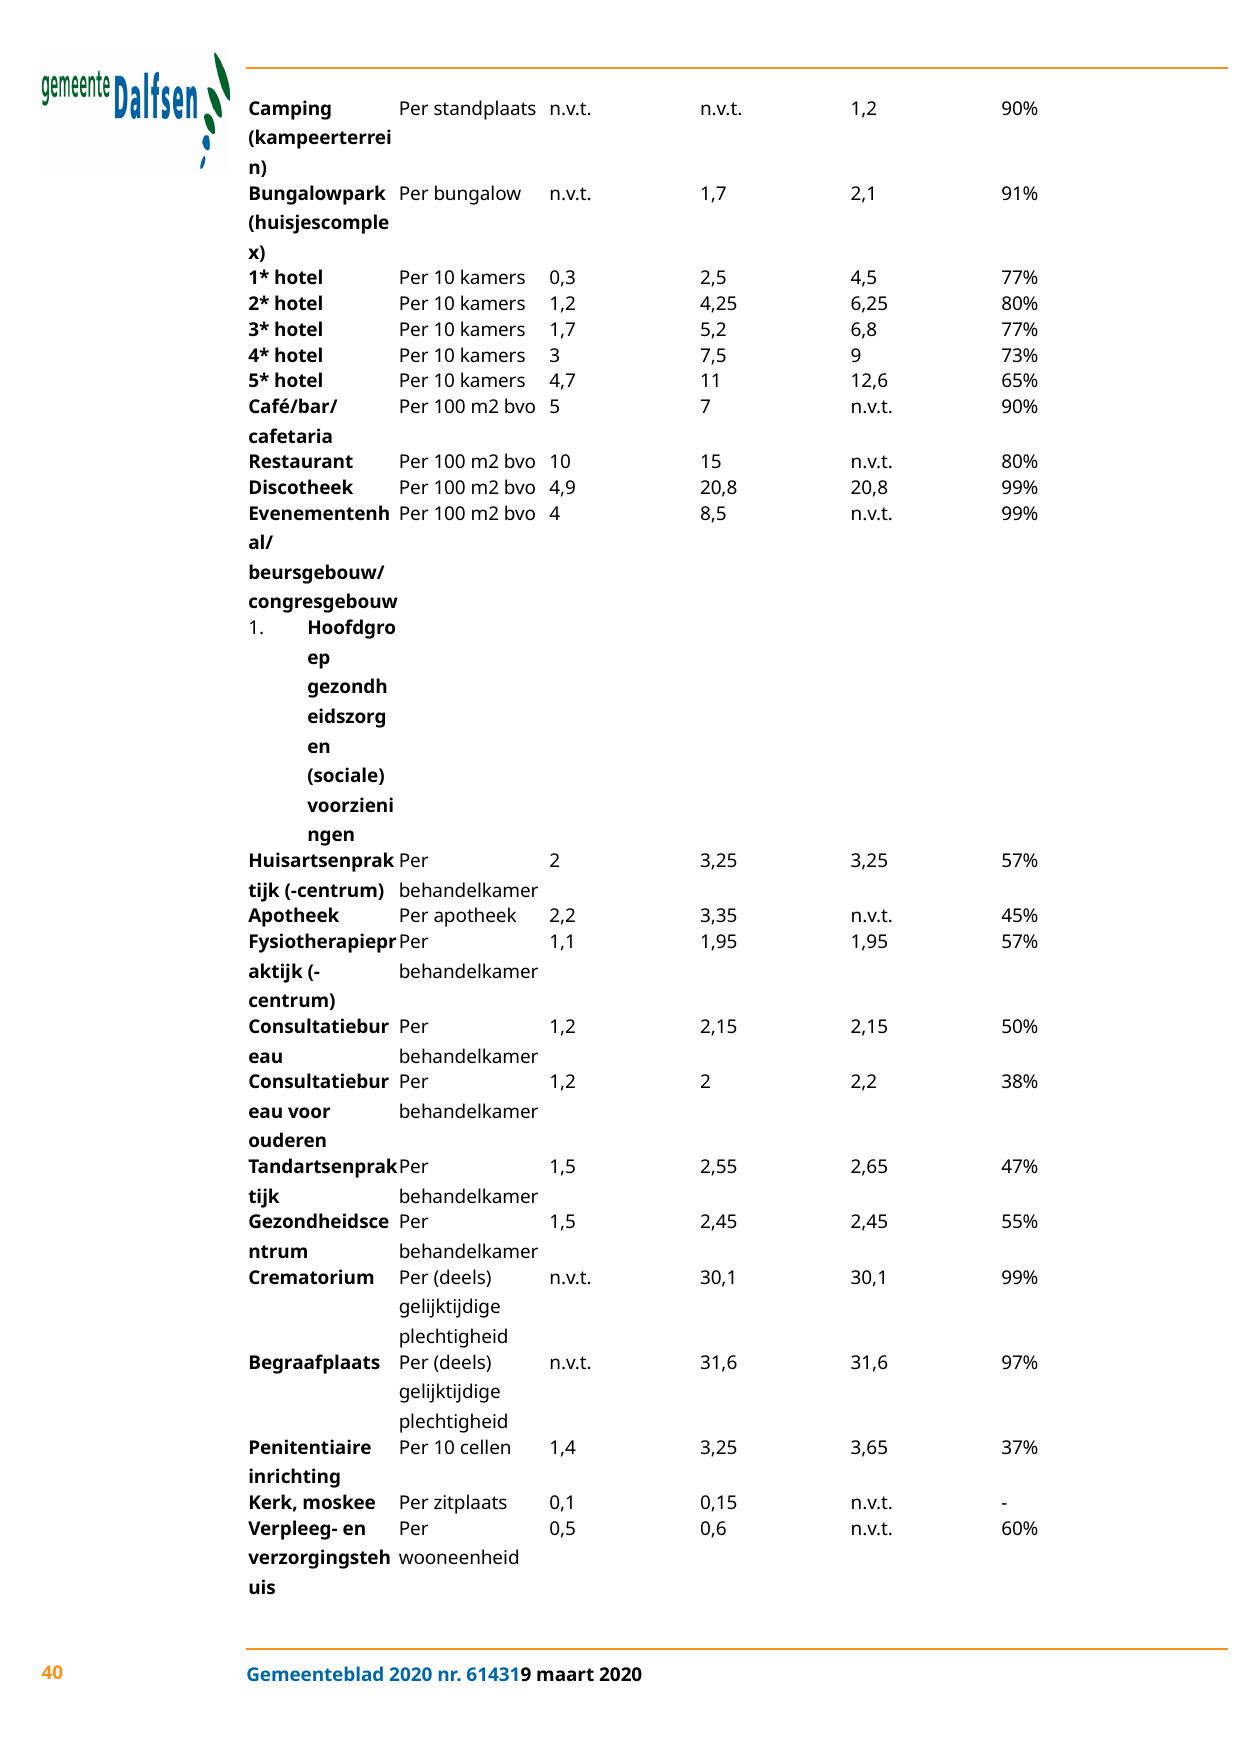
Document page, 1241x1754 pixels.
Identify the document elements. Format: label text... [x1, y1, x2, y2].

table_cell Café/bar/cafetaria [248, 393, 398, 448]
table_cell 4,5 [850, 265, 1001, 290]
table_cell 47% [1001, 1154, 1152, 1209]
table_cell n.v.t. [850, 903, 1001, 928]
table_cell 38% [1001, 1069, 1152, 1153]
table_cell 5* hotel [248, 368, 398, 393]
table_cell Hoofdgroep gezondheidszorg en (sociale) voorzieningen [248, 615, 398, 847]
table_cell 2,65 [850, 1154, 1001, 1209]
table_cell 1,2 [850, 95, 1001, 180]
table_cell 91% [1001, 180, 1152, 264]
table_cell 31,6 [850, 1349, 1001, 1434]
table_cell Consultatiebureau voor ouderen [248, 1069, 398, 1153]
table_cell Per 10 kamers [399, 368, 549, 393]
table_cell 3,35 [700, 903, 850, 928]
table_cell 30,1 [700, 1264, 850, 1349]
table_cell 1,2 [549, 1013, 700, 1068]
table_cell 2* hotel [248, 290, 398, 316]
table_cell 5,2 [700, 316, 850, 342]
table_cell Per bungalow [399, 180, 549, 264]
table_cell 45% [1001, 903, 1152, 928]
table_cell 7 [700, 393, 850, 448]
table_cell 2,15 [850, 1013, 1001, 1068]
table_cell 2 [700, 1069, 850, 1153]
table_cell n.v.t. [850, 1515, 1001, 1600]
table_cell Per apotheek [399, 903, 549, 928]
table_cell 2,55 [700, 1154, 850, 1209]
table_cell 4,25 [700, 290, 850, 316]
table_cell 1,7 [549, 316, 700, 342]
table_cell 3 [549, 342, 700, 367]
table_cell Evenementenhal/beursgebouw/congresgebouw [248, 500, 398, 614]
table_cell Per (deels) gelijktijdige plechtigheid [399, 1264, 549, 1349]
table_cell Per 100 m2 bvo [399, 449, 549, 474]
table_cell 10 [549, 449, 700, 474]
table_cell 30,1 [850, 1264, 1001, 1349]
table_cell 12,6 [850, 368, 1001, 393]
table_cell Begraafplaats [248, 1349, 398, 1434]
table_cell Per standplaats [399, 95, 549, 180]
table_cell 97% [1001, 1349, 1152, 1434]
table_cell Per behandelkamer [399, 847, 549, 903]
table_cell Gezondheidscentrum [248, 1209, 398, 1264]
table_cell Apotheek [248, 903, 398, 928]
table_cell 77% [1001, 316, 1152, 342]
table_cell 60% [1001, 1515, 1152, 1600]
table_cell Per zitplaats [399, 1489, 549, 1515]
table_cell 3,65 [850, 1434, 1001, 1489]
table_cell Per 10 kamers [399, 342, 549, 367]
table_cell n.v.t. [700, 95, 850, 180]
table_cell Per behandelkamer [399, 1013, 549, 1068]
table_cell 55% [1001, 1209, 1152, 1264]
table_cell 3,25 [700, 1434, 850, 1489]
table_cell Per 10 kamers [399, 316, 549, 342]
table_cell 1,5 [549, 1209, 700, 1264]
table_cell 73% [1001, 342, 1152, 367]
table_cell 6,25 [850, 290, 1001, 316]
table_cell Crematorium [248, 1264, 398, 1349]
table_cell 80% [1001, 449, 1152, 474]
table_cell Verpleeg- en verzorgingstehuis [248, 1515, 398, 1600]
table_cell 1,2 [549, 290, 700, 316]
table_cell 90% [1001, 95, 1152, 180]
table_cell 5 [549, 393, 700, 448]
table_cell 57% [1001, 928, 1152, 1013]
table_cell 2,15 [700, 1013, 850, 1068]
table_cell 20,8 [850, 474, 1001, 500]
table_cell n.v.t. [549, 95, 700, 180]
table_cell 1,5 [549, 1154, 700, 1209]
table_cell Tandartsenpraktijk [248, 1154, 398, 1209]
table_cell 2,45 [850, 1209, 1001, 1264]
table_cell 1,1 [549, 928, 700, 1013]
table_cell 11 [700, 368, 850, 393]
picture [41, 47, 231, 172]
table_cell 9 [850, 342, 1001, 367]
table_cell 2,5 [700, 265, 850, 290]
table_cell 2,2 [850, 1069, 1001, 1153]
table_cell Consultatiebureau [248, 1013, 398, 1068]
table_cell 6,8 [850, 316, 1001, 342]
table_cell 31,6 [700, 1349, 850, 1434]
table_cell 1,95 [850, 928, 1001, 1013]
table_cell n.v.t. [549, 180, 700, 264]
table_cell n.v.t. [549, 1264, 700, 1349]
table_cell 4* hotel [248, 342, 398, 367]
table_cell Per 10 cellen [399, 1434, 549, 1489]
table_cell 1,7 [700, 180, 850, 264]
table_cell 0,15 [700, 1489, 850, 1515]
table_cell 57% [1001, 847, 1152, 903]
table_cell 0,5 [549, 1515, 700, 1600]
table_cell Penitentiaire inrichting [248, 1434, 398, 1489]
table_cell 3* hotel [248, 316, 398, 342]
table_cell Huisartsenpraktijk (-centrum) [248, 847, 398, 903]
table_cell 4,9 [549, 474, 700, 500]
table_cell 77% [1001, 265, 1152, 290]
table_cell 99% [1001, 474, 1152, 500]
table_cell - [1001, 1489, 1152, 1515]
table_cell Camping (kampeerterrein) [248, 95, 398, 180]
table_cell 50% [1001, 1013, 1152, 1068]
table_cell Per 100 m2 bvo [399, 500, 549, 614]
table_cell n.v.t. [850, 1489, 1001, 1515]
table_cell 4 [549, 500, 700, 614]
table_cell 90% [1001, 393, 1152, 448]
table_cell Restaurant [248, 449, 398, 474]
table_cell 80% [1001, 290, 1152, 316]
table_cell n.v.t. [549, 1349, 700, 1434]
table_cell 1,4 [549, 1434, 700, 1489]
table_cell n.v.t. [850, 500, 1001, 614]
table_cell 20,8 [700, 474, 850, 500]
table_cell Per behandelkamer [399, 1069, 549, 1153]
table_cell 2,45 [700, 1209, 850, 1264]
table_cell 99% [1001, 500, 1152, 614]
table_cell 99% [1001, 1264, 1152, 1349]
table_cell Per 100 m2 bvo [399, 474, 549, 500]
table_cell 1,2 [549, 1069, 700, 1153]
table_cell 0,3 [549, 265, 700, 290]
table_cell 1,95 [700, 928, 850, 1013]
table_cell Per 100 m2 bvo [399, 393, 549, 448]
table_cell 7,5 [700, 342, 850, 367]
table_cell 2 [549, 847, 700, 903]
table_cell 15 [700, 449, 850, 474]
table_cell 3,25 [850, 847, 1001, 903]
table_cell Per wooneenheid [399, 1515, 549, 1600]
table_cell 0,1 [549, 1489, 700, 1515]
table_cell Per behandelkamer [399, 1154, 549, 1209]
table_cell Per behandelkamer [399, 928, 549, 1013]
table_cell n.v.t. [850, 449, 1001, 474]
table_cell Per behandelkamer [399, 1209, 549, 1264]
table_cell Per 10 kamers [399, 265, 549, 290]
table_cell 37% [1001, 1434, 1152, 1489]
table_cell Per 10 kamers [399, 290, 549, 316]
table_cell 3,25 [700, 847, 850, 903]
table_cell 65% [1001, 368, 1152, 393]
table_cell 2,1 [850, 180, 1001, 264]
table_cell 8,5 [700, 500, 850, 614]
table_cell Bungalowpark (huisjescomplex) [248, 180, 398, 264]
table_cell Fysiotherapiepraktijk (-centrum) [248, 928, 398, 1013]
table_cell Discotheek [248, 474, 398, 500]
table_cell 2,2 [549, 903, 700, 928]
table_cell n.v.t. [850, 393, 1001, 448]
table_cell 0,6 [700, 1515, 850, 1600]
table_cell Kerk, moskee [248, 1489, 398, 1515]
table_cell 1* hotel [248, 265, 398, 290]
table_cell Per (deels) gelijktijdige plechtigheid [399, 1349, 549, 1434]
table_cell 4,7 [549, 368, 700, 393]
